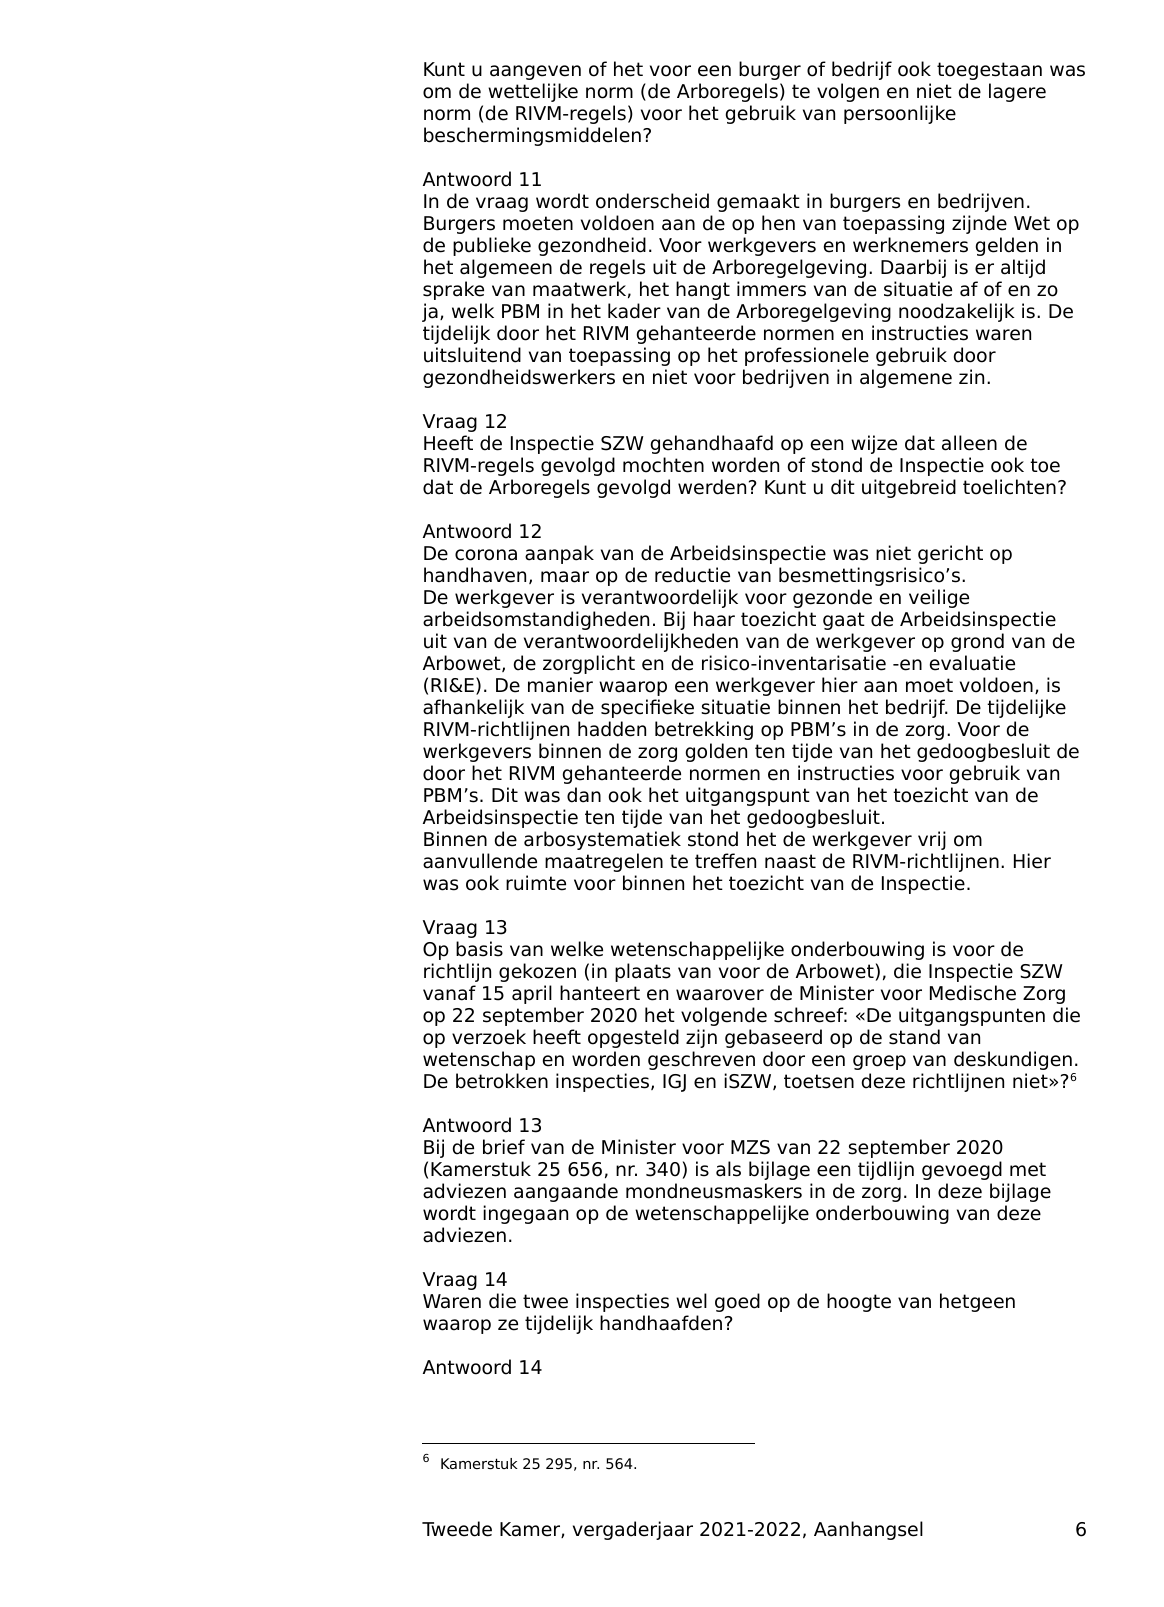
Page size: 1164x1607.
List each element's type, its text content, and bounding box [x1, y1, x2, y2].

text Antwoord 13 [422, 1115, 1087, 1137]
text De corona aanpak van de Arbeidsinspectie was niet gericht op handhaven, maar op de reductie van besmettingsrisico’s. [422, 543, 1087, 587]
text De werkgever is verantwoordelijk voor gezonde en veilige arbeidsomstandigheden. Bij haar toezicht gaat de Arbeidsinspectie uit van de verantwoordelijkheden van de werkgever op grond van de Arbowet, de zorgplicht en de risico-inventarisatie -en evaluatie (RI&E). De manier waarop een werkgever hier aan moet voldoen, is afhankelijk van de specifieke situatie binnen het bedrijf. De tijdelijke RIVM-richtlijnen hadden betrekking op PBM’s in de zorg. Voor de werkgevers binnen de zorg golden ten tijde van het gedoogbesluit de door het RIVM gehanteerde normen en instructies voor gebruik van PBM’s. Dit was dan ook het uitgangspunt van het toezicht van de Arbeidsinspectie ten tijde van het gedoogbesluit. [422, 587, 1087, 829]
text Heeft de Inspectie SZW gehandhaafd op een wijze dat alleen de RIVM-regels gevolgd mochten worden of stond de Inspectie ook toe dat de Arboregels gevolgd werden? Kunt u dit uitgebreid toelichten? [422, 433, 1087, 499]
text Antwoord 12 [422, 521, 1087, 543]
text Waren die twee inspecties wel goed op de hoogte van hetgeen waarop ze tijdelijk handhaafden? [422, 1291, 1087, 1335]
text Kamerstuk 25 295, nr. 564. [422, 1452, 1087, 1474]
text Vraag 14 [422, 1269, 1087, 1291]
text Antwoord 11 [422, 169, 1087, 191]
text In de vraag wordt onderscheid gemaakt in burgers en bedrijven. Burgers moeten voldoen aan de op hen van toepassing zijnde Wet op de publieke gezondheid. Voor werkgevers en werknemers gelden in het algemeen de regels uit de Arboregelgeving. Daarbij is er altijd sprake van maatwerk, het hangt immers van de situatie af of en zo ja, welk PBM in het kader van de Arboregelgeving noodzakelijk is. De tijdelijk door het RIVM gehanteerde normen en instructies waren uitsluitend van toepassing op het professionele gebruik door gezondheidswerkers en niet voor bedrijven in algemene zin. [422, 191, 1087, 389]
text Bij de brief van de Minister voor MZS van 22 september 2020 (Kamerstuk 25 656, nr. 340) is als bijlage een tijdlijn gevoegd met adviezen aangaande mondneusmaskers in de zorg. In deze bijlage wordt ingegaan op de wetenschappelijke onderbouwing van deze adviezen. [422, 1137, 1087, 1247]
text Binnen de arbosystematiek stond het de werkgever vrij om aanvullende maatregelen te treffen naast de RIVM-richtlijnen. Hier was ook ruimte voor binnen het toezicht van de Inspectie. [422, 829, 1087, 895]
text Vraag 13 [422, 917, 1087, 939]
text Kunt u aangeven of het voor een burger of bedrijf ook toegestaan was om de wettelijke norm (de Arboregels) te volgen en niet de lagere norm (de RIVM-regels) voor het gebruik van persoonlijke beschermingsmiddelen? [422, 59, 1087, 147]
text Antwoord 14 [422, 1357, 1087, 1379]
text Vraag 12 [422, 411, 1087, 433]
text Op basis van welke wetenschappelijke onderbouwing is voor de richtlijn gekozen (in plaats van voor de Arbowet), die Inspectie SZW vanaf 15 april hanteert en waarover de Minister voor Medische Zorg op 22 september 2020 het volgende schreef: «De uitgangspunten die op verzoek heeft opgesteld zijn gebaseerd op de stand van wetenschap en worden geschreven door een groep van deskundigen. De betrokken inspecties, IGJ en iSZW, toetsen deze richtlijnen niet»? [422, 939, 1087, 1093]
